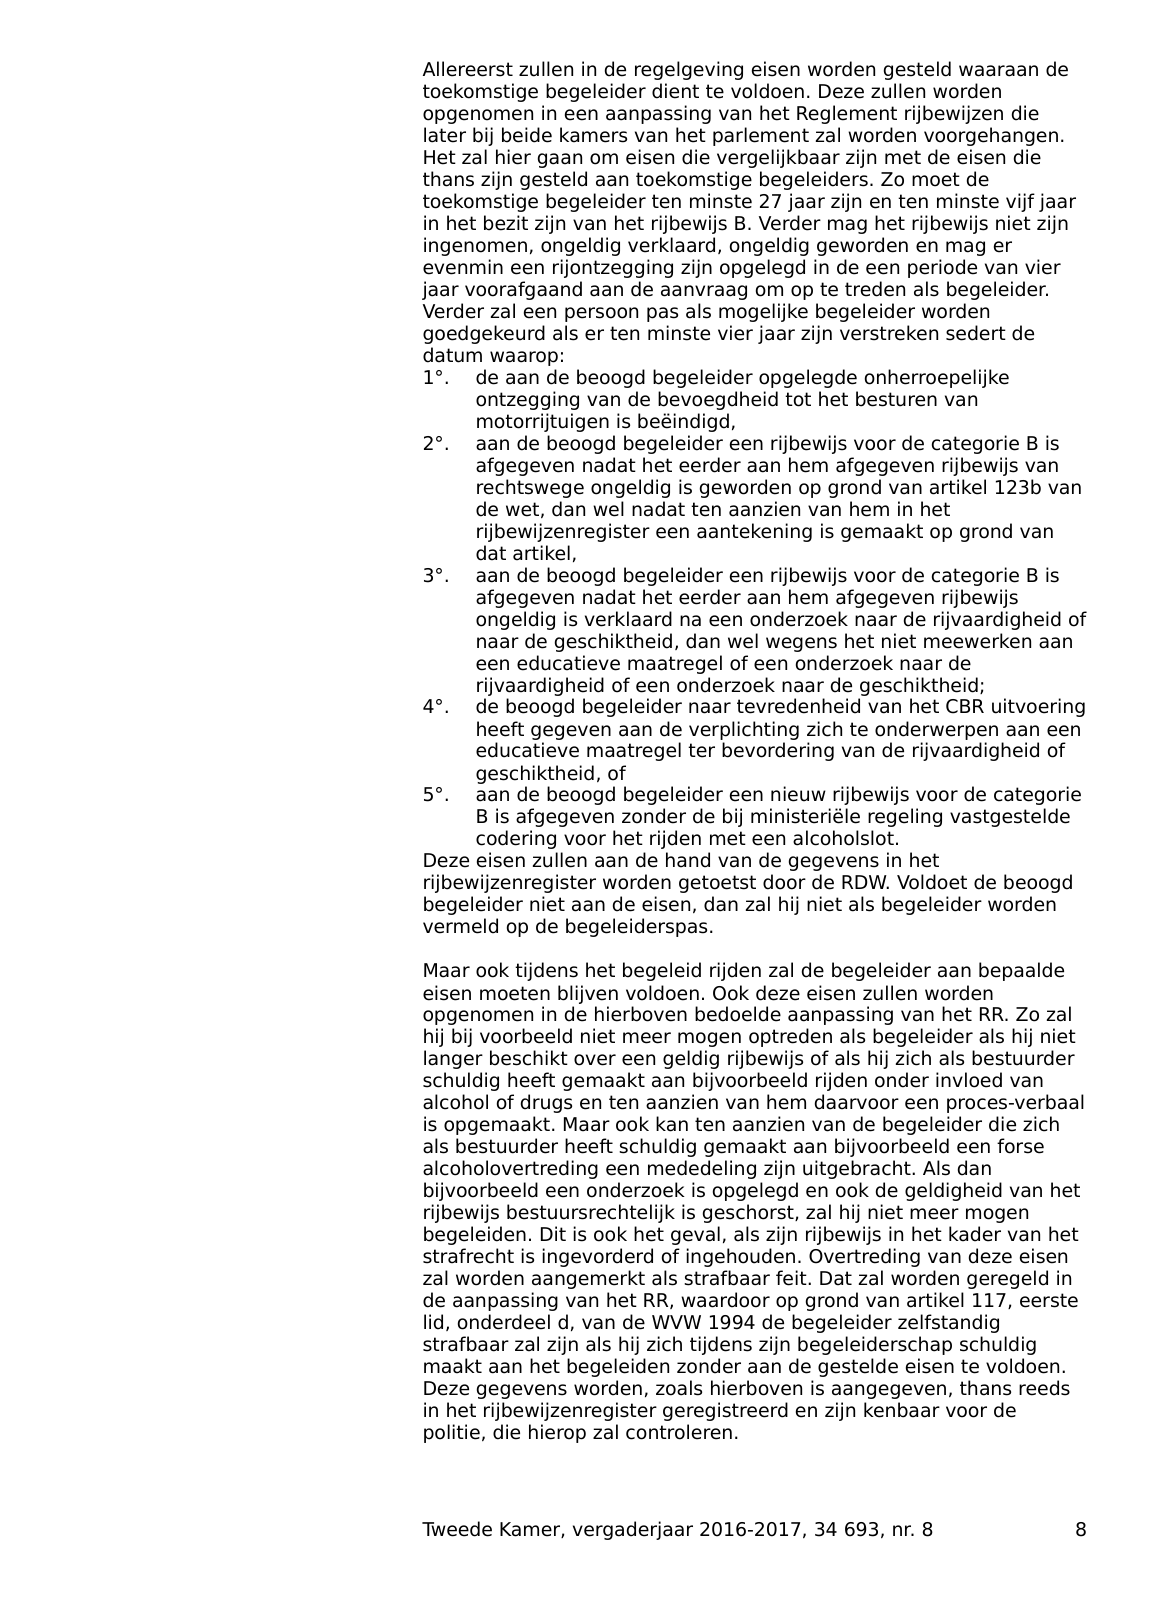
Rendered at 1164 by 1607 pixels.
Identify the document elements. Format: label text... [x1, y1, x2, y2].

text Deze eisen zullen aan de hand van de gegevens in het rijbewijzenregister worden getoetst door de RDW. Voldoet de beoogd begeleider niet aan de eisen, dan zal hij niet als begeleider worden vermeld op de begeleiderspas. [422, 850, 1087, 938]
text 2°. aan de beoogd begeleider een rijbewijs voor de categorie B is afgegeven nadat het eerder aan hem afgegeven rijbewijs van rechtswege ongeldig is geworden op grond van artikel 123b van de wet, dan wel nadat ten aanzien van hem in het rijbewijzenregister een aantekening is gemaakt op grond van dat artikel, [422, 433, 1087, 564]
text 4°. de beoogd begeleider naar tevredenheid van het CBR uitvoering heeft gegeven aan de verplichting zich te onderwerpen aan een educatieve maatregel ter bevordering van de rijvaardigheid of geschiktheid, of [422, 696, 1087, 784]
text 3°. aan de beoogd begeleider een rijbewijs voor de categorie B is afgegeven nadat het eerder aan hem afgegeven rijbewijs ongeldig is verklaard na een onderzoek naar de rijvaardigheid of naar de geschiktheid, dan wel wegens het niet meewerken aan een educatieve maatregel of een onderzoek naar de rijvaardigheid of een onderzoek naar de geschiktheid; [422, 564, 1087, 696]
text 1°. de aan de beoogd begeleider opgelegde onherroepelijke ontzegging van de bevoegdheid tot het besturen van motorrijtuigen is beëindigd, [422, 367, 1087, 433]
text Allereerst zullen in de regelgeving eisen worden gesteld waaraan de toekomstige begeleider dient te voldoen. Deze zullen worden opgenomen in een aanpassing van het Reglement rijbewijzen die later bij beide kamers van het parlement zal worden voorgehangen. Het zal hier gaan om eisen die vergelijkbaar zijn met de eisen die thans zijn gesteld aan toekomstige begeleiders. Zo moet de toekomstige begeleider ten minste 27 jaar zijn en ten minste vijf jaar in het bezit zijn van het rijbewijs B. Verder mag het rijbewijs niet zijn ingenomen, ongeldig verklaard, ongeldig geworden en mag er evenmin een rijontzegging zijn opgelegd in de een periode van vier jaar voorafgaand aan de aanvraag om op te treden als begeleider. Verder zal een persoon pas als mogelijke begeleider worden goedgekeurd als er ten minste vier jaar zijn verstreken sedert de datum waarop: [422, 59, 1087, 367]
text 5°. aan de beoogd begeleider een nieuw rijbewijs voor de categorie B is afgegeven zonder de bij ministeriële regeling vastgestelde codering voor het rijden met een alcoholslot. [422, 784, 1087, 850]
text Maar ook tijdens het begeleid rijden zal de begeleider aan bepaalde eisen moeten blijven voldoen. Ook deze eisen zullen worden opgenomen in de hierboven bedoelde aanpassing van het RR. Zo zal hij bij voorbeeld niet meer mogen optreden als begeleider als hij niet langer beschikt over een geldig rijbewijs of als hij zich als bestuurder schuldig heeft gemaakt aan bijvoorbeeld rijden onder invloed van alcohol of drugs en ten aanzien van hem daarvoor een proces-verbaal is opgemaakt. Maar ook kan ten aanzien van de begeleider die zich als bestuurder heeft schuldig gemaakt aan bijvoorbeeld een forse alcoholovertreding een mededeling zijn uitgebracht. Als dan bijvoorbeeld een onderzoek is opgelegd en ook de geldigheid van het rijbewijs bestuursrechtelijk is geschorst, zal hij niet meer mogen begeleiden. Dit is ook het geval, als zijn rijbewijs in het kader van het strafrecht is ingevorderd of ingehouden. Overtreding van deze eisen zal worden aangemerkt als strafbaar feit. Dat zal worden geregeld in de aanpassing van het RR, waardoor op grond van artikel 117, eerste lid, onderdeel d, van de WVW 1994 de begeleider zelfstandig strafbaar zal zijn als hij zich tijdens zijn begeleiderschap schuldig maakt aan het begeleiden zonder aan de gestelde eisen te voldoen. Deze gegevens worden, zoals hierboven is aangegeven, thans reeds in het rijbewijzenregister geregistreerd en zijn kenbaar voor de politie, die hierop zal controleren. [422, 960, 1087, 1444]
